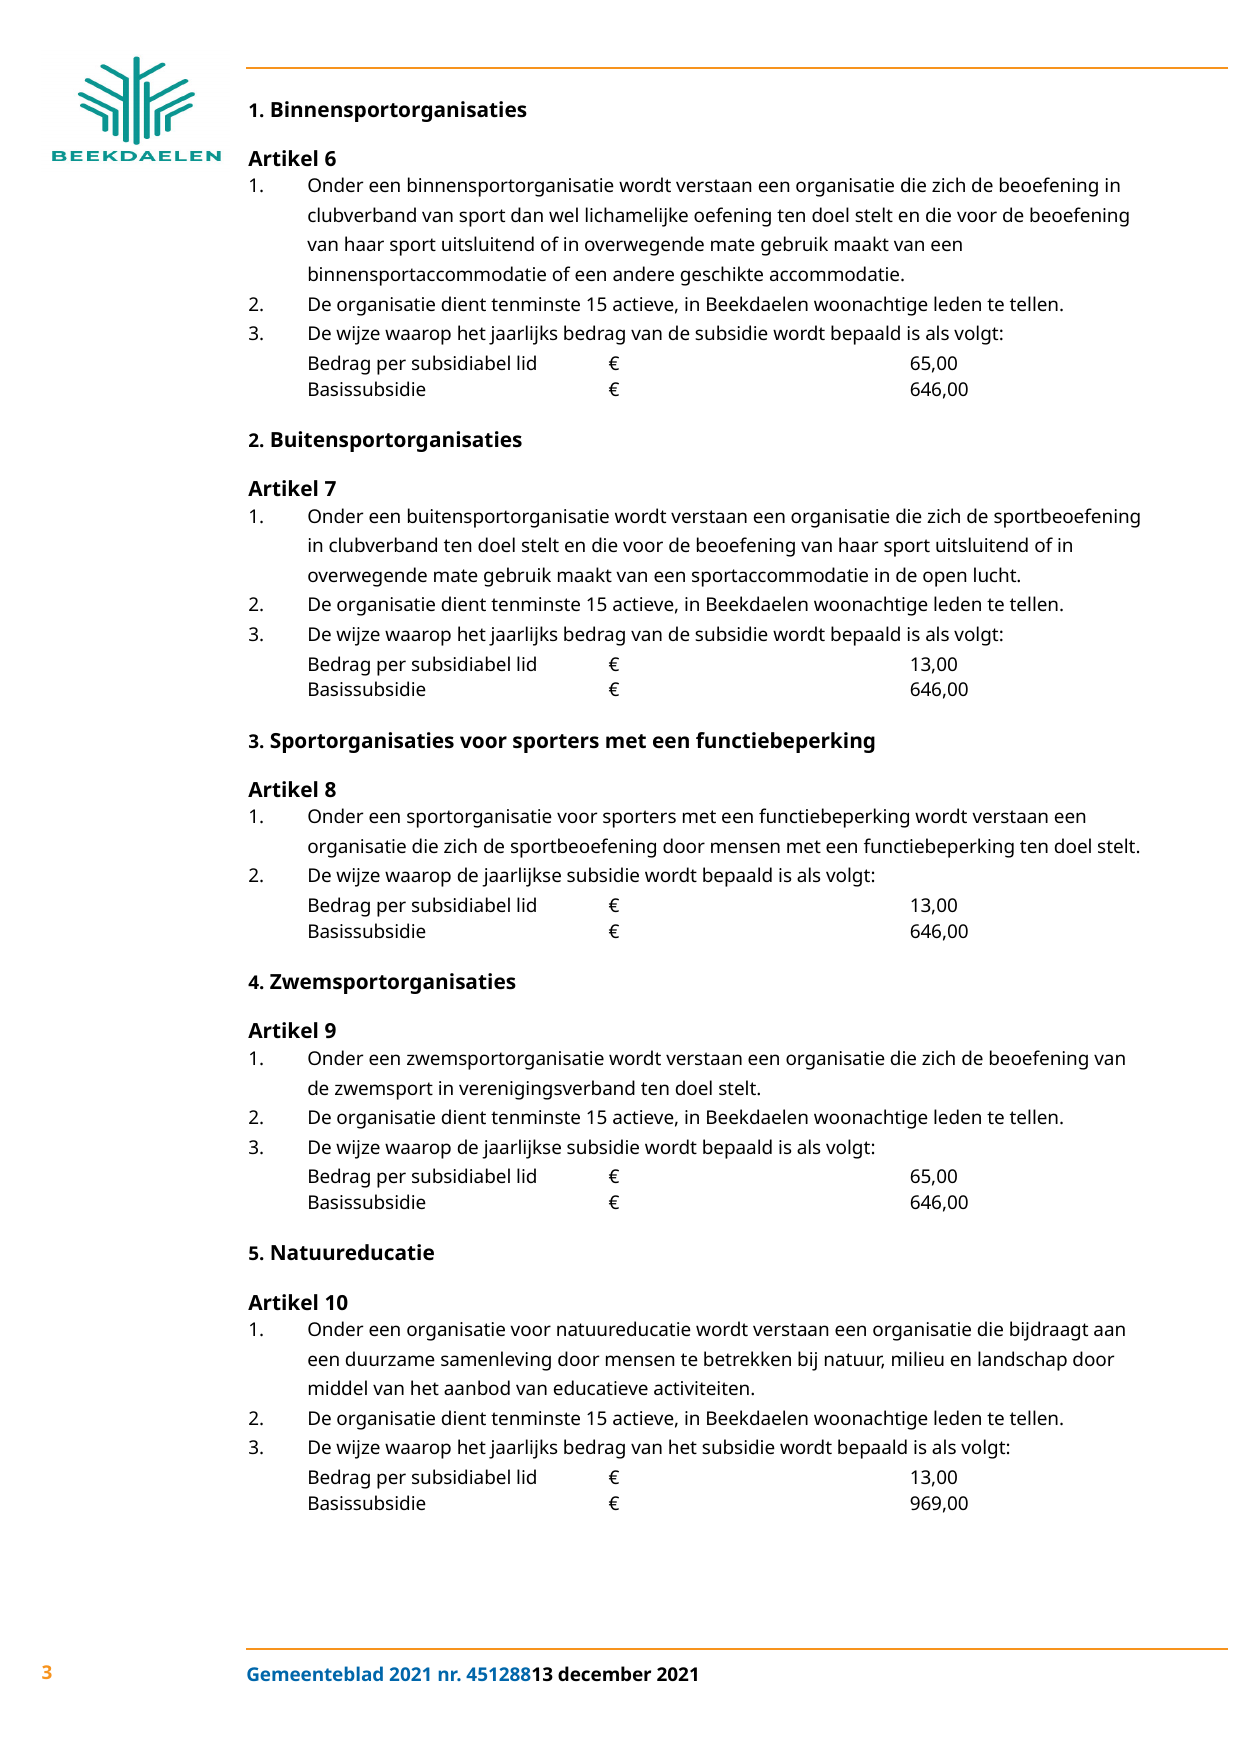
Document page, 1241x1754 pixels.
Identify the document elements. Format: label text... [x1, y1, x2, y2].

list De organisatie dient tenminste 15 actieve, in Beekdaelen woonachtige leden te tellen. [248, 1405, 1152, 1431]
table_header € [608, 1464, 909, 1490]
text 3. Sportorganisaties voor sporters met een functiebeperking [248, 726, 1152, 754]
table_header 13,00 [910, 893, 1211, 918]
list Onder een binnensportorganisatie wordt verstaan een organisatie die zich de beoefening in clubverband van sport dan wel lichamelijke oefening ten doel stelt en die voor de beoefening van haar sport uitsluitend of in overwegende mate gebruik maakt van een binnensportaccommodatie of een andere geschikte accommodatie. [248, 172, 1152, 287]
table_cell Basissubsidie [307, 918, 608, 944]
list Onder een zwemsportorganisatie wordt verstaan een organisatie die zich de beoefening van de zwemsport in verenigingsverband ten doel stelt. [248, 1045, 1152, 1100]
text Artikel 10 [248, 1288, 1152, 1316]
table_cell € [608, 1189, 909, 1215]
table_cell 646,00 [910, 918, 1211, 944]
text 4. Zwemsportorganisaties [248, 967, 1152, 996]
list Onder een buitensportorganisatie wordt verstaan een organisatie die zich de sportbeoefening in clubverband ten doel stelt en die voor de beoefening van haar sport uitsluitend of in overwegende mate gebruik maakt van een sportaccommodatie in de open lucht. [248, 503, 1152, 588]
text Artikel 9 [248, 1017, 1152, 1045]
list De wijze waarop de jaarlijkse subsidie wordt bepaald is als volgt: [248, 863, 1152, 888]
text Artikel 6 [248, 144, 1152, 172]
table_header € [608, 651, 909, 677]
list Onder een sportorganisatie voor sporters met een functiebeperking wordt verstaan een organisatie die zich de sportbeoefening door mensen met een functiebeperking ten doel stelt. [248, 803, 1152, 859]
table_header 13,00 [910, 651, 1211, 677]
text 2. Buitensportorganisaties [248, 425, 1152, 453]
table_cell Basissubsidie [307, 376, 608, 402]
table_header € [608, 350, 909, 376]
table_header Bedrag per subsidiabel lid [307, 1464, 608, 1490]
table_cell 646,00 [910, 1189, 1211, 1215]
list De wijze waarop het jaarlijks bedrag van de subsidie wordt bepaald is als volgt: [248, 320, 1152, 346]
table_header Bedrag per subsidiabel lid [307, 1164, 608, 1189]
table_cell € [608, 918, 909, 944]
text 1. Binnensportorganisaties [248, 95, 1152, 123]
list De organisatie dient tenminste 15 actieve, in Beekdaelen woonachtige leden te tellen. [248, 592, 1152, 617]
list De organisatie dient tenminste 15 actieve, in Beekdaelen woonachtige leden te tellen. [248, 1104, 1152, 1130]
table_header Bedrag per subsidiabel lid [307, 893, 608, 918]
table_cell € [608, 677, 909, 702]
table_cell € [608, 376, 909, 402]
picture [41, 47, 231, 172]
table_cell Basissubsidie [307, 1189, 608, 1215]
table_cell Basissubsidie [307, 1490, 608, 1516]
table_cell 969,00 [910, 1490, 1211, 1516]
list De wijze waarop het jaarlijks bedrag van het subsidie wordt bepaald is als volgt: [248, 1434, 1152, 1460]
table_header € [608, 1164, 909, 1189]
list De organisatie dient tenminste 15 actieve, in Beekdaelen woonachtige leden te tellen. [248, 291, 1152, 317]
text Artikel 7 [248, 474, 1152, 503]
table_cell 646,00 [910, 376, 1211, 402]
table_header 13,00 [910, 1464, 1211, 1490]
table_cell Basissubsidie [307, 677, 608, 702]
table_header Bedrag per subsidiabel lid [307, 350, 608, 376]
table_cell 646,00 [910, 677, 1211, 702]
table_header € [608, 893, 909, 918]
list De wijze waarop de jaarlijkse subsidie wordt bepaald is als volgt: [248, 1134, 1152, 1159]
table_header Bedrag per subsidiabel lid [307, 651, 608, 677]
table_cell € [608, 1490, 909, 1516]
text 5. Natuureducatie [248, 1238, 1152, 1267]
list De wijze waarop het jaarlijks bedrag van de subsidie wordt bepaald is als volgt: [248, 621, 1152, 647]
table_header 65,00 [910, 1164, 1211, 1189]
table_header 65,00 [910, 350, 1211, 376]
text Artikel 8 [248, 775, 1152, 803]
list Onder een organisatie voor natuureducatie wordt verstaan een organisatie die bijdraagt aan een duurzame samenleving door mensen te betrekken bij natuur, milieu en landschap door middel van het aanbod van educatieve activiteiten. [248, 1316, 1152, 1401]
